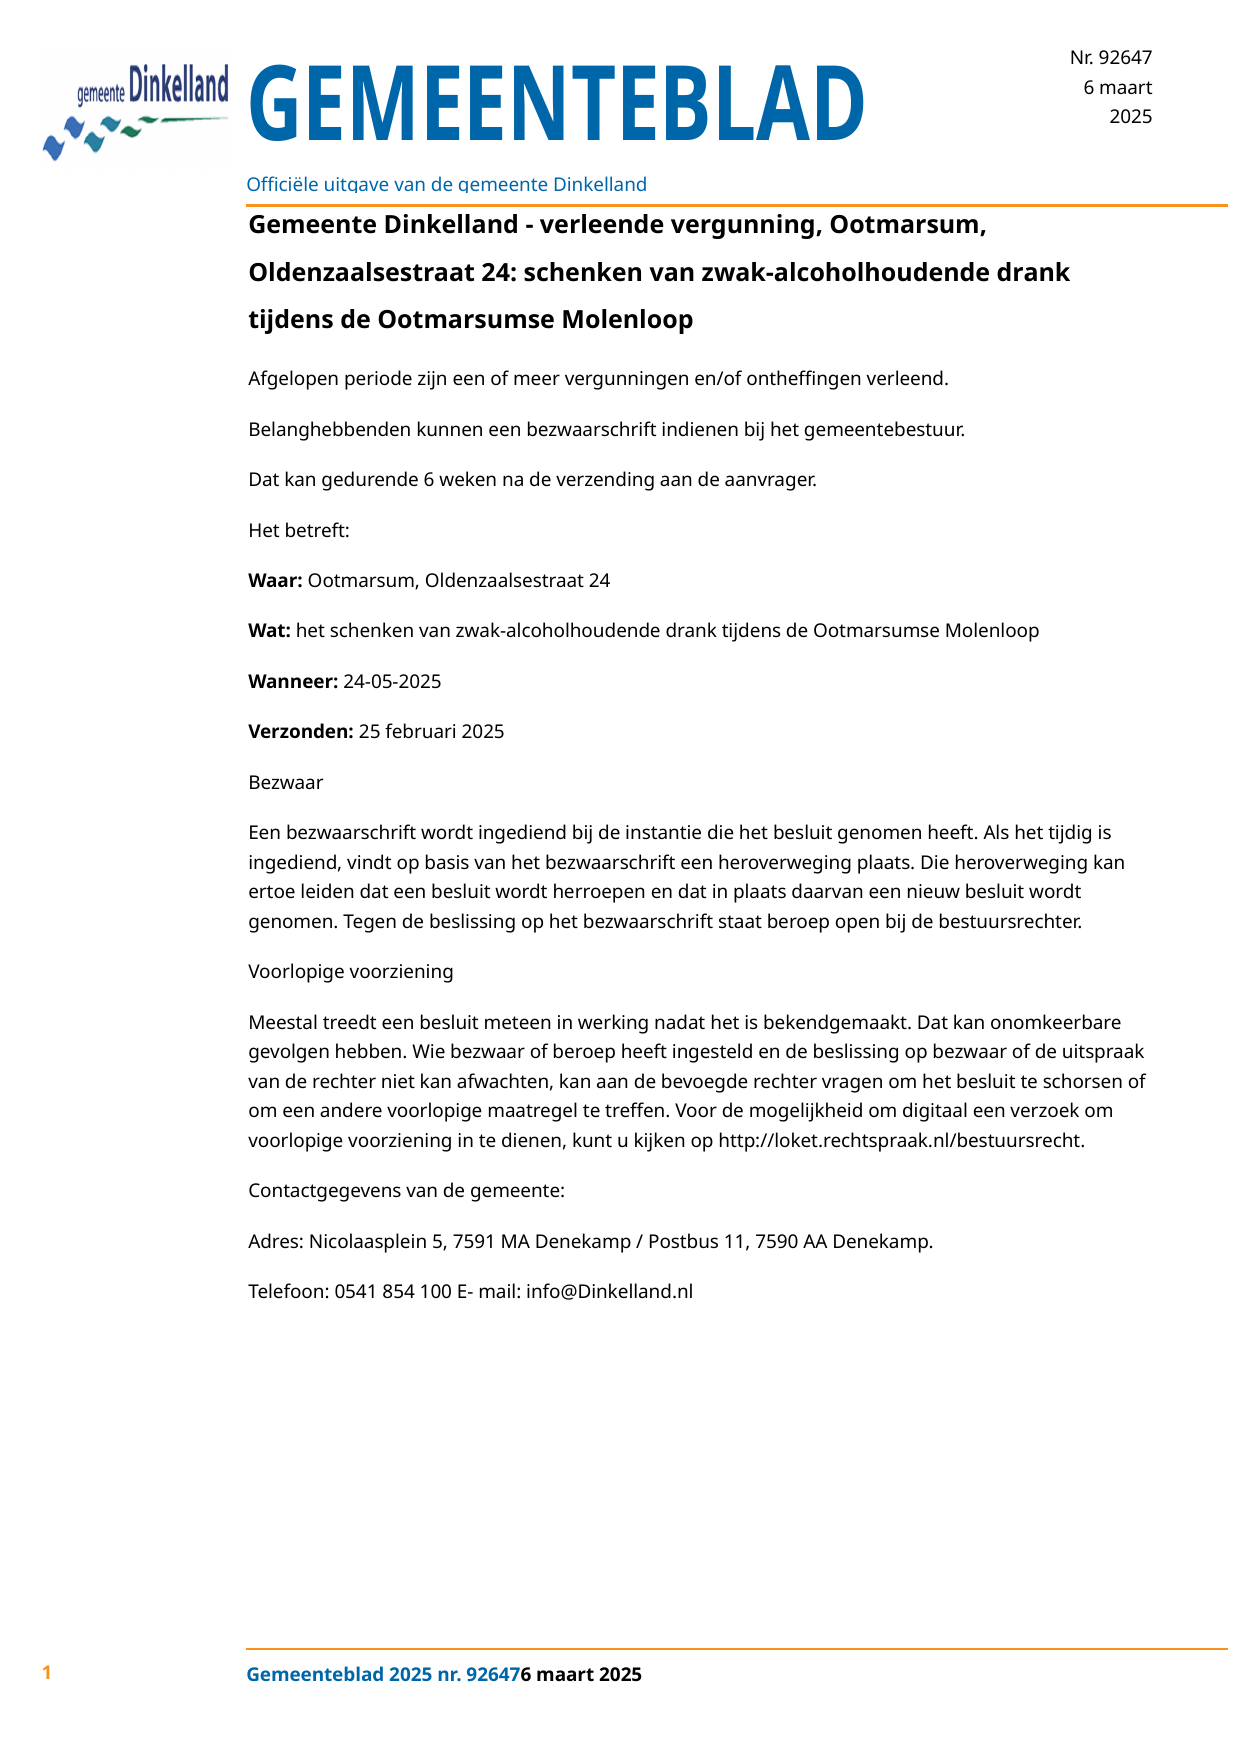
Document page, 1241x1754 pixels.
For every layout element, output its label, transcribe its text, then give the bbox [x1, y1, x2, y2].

text Afgelopen periode zijn een of meer vergunningen en/of ontheffingen verleend. [248, 366, 1152, 391]
text Een bezwaarschrift wordt ingediend bij de instantie die het besluit genomen heeft. Als het tijdig is ingediend, vindt op basis van het bezwaarschrift een heroverweging plaats. Die heroverweging kan ertoe leiden dat een besluit wordt herroepen en dat in plaats daarvan een nieuw besluit wordt genomen. Tegen de beslissing op het bezwaarschrift staat beroep open bij de bestuursrechter. [248, 819, 1152, 934]
text Telefoon: 0541 854 100 E- mail: info@Dinkelland.nl [248, 1278, 1152, 1304]
text Verzonden: 25 februari 2025 [248, 718, 1152, 744]
text Voorlopige voorziening [248, 958, 1152, 984]
text Het betreft: [248, 517, 1152, 542]
text Wat: het schenken van zwak-alcoholhoudende drank tijdens de Ootmarsumse Molenloop [248, 618, 1152, 643]
text Contactgegevens van de gemeente: [248, 1178, 1152, 1203]
text Dat kan gedurende 6 weken na de verzending aan de aanvrager. [248, 466, 1152, 492]
text Bezwaar [248, 769, 1152, 794]
text Gemeente Dinkelland - verleende vergunning, Ootmarsum, Oldenzaalsestraat 24: schenken van zwak-alcoholhoudende drank tijdens de Ootmarsumse Molenloop [248, 207, 1152, 336]
text Adres: Nicolaasplein 5, 7591 MA Denekamp / Postbus 11, 7590 AA Denekamp. [248, 1228, 1152, 1254]
picture [41, 47, 231, 172]
text Belanghebbenden kunnen een bezwaarschrift indienen bij het gemeentebestuur. [248, 416, 1152, 442]
text Meestal treedt een besluit meteen in werking nadat het is bekendgemaakt. Dat kan onomkeerbare gevolgen hebben. Wie bezwaar of beroep heeft ingesteld en de beslissing op bezwaar of de uitspraak van de rechter niet kan afwachten, kan aan de bevoegde rechter vragen om het besluit te schorsen of om een andere voorlopige maatregel te treffen. Voor de mogelijkheid om digitaal een verzoek om voorlopige voorziening in te dienen, kunt u kijken op http://loket.rechtspraak.nl/bestuursrecht. [248, 1009, 1152, 1153]
text Wanneer: 24-05-2025 [248, 668, 1152, 694]
text Waar: Ootmarsum, Oldenzaalsestraat 24 [248, 567, 1152, 593]
